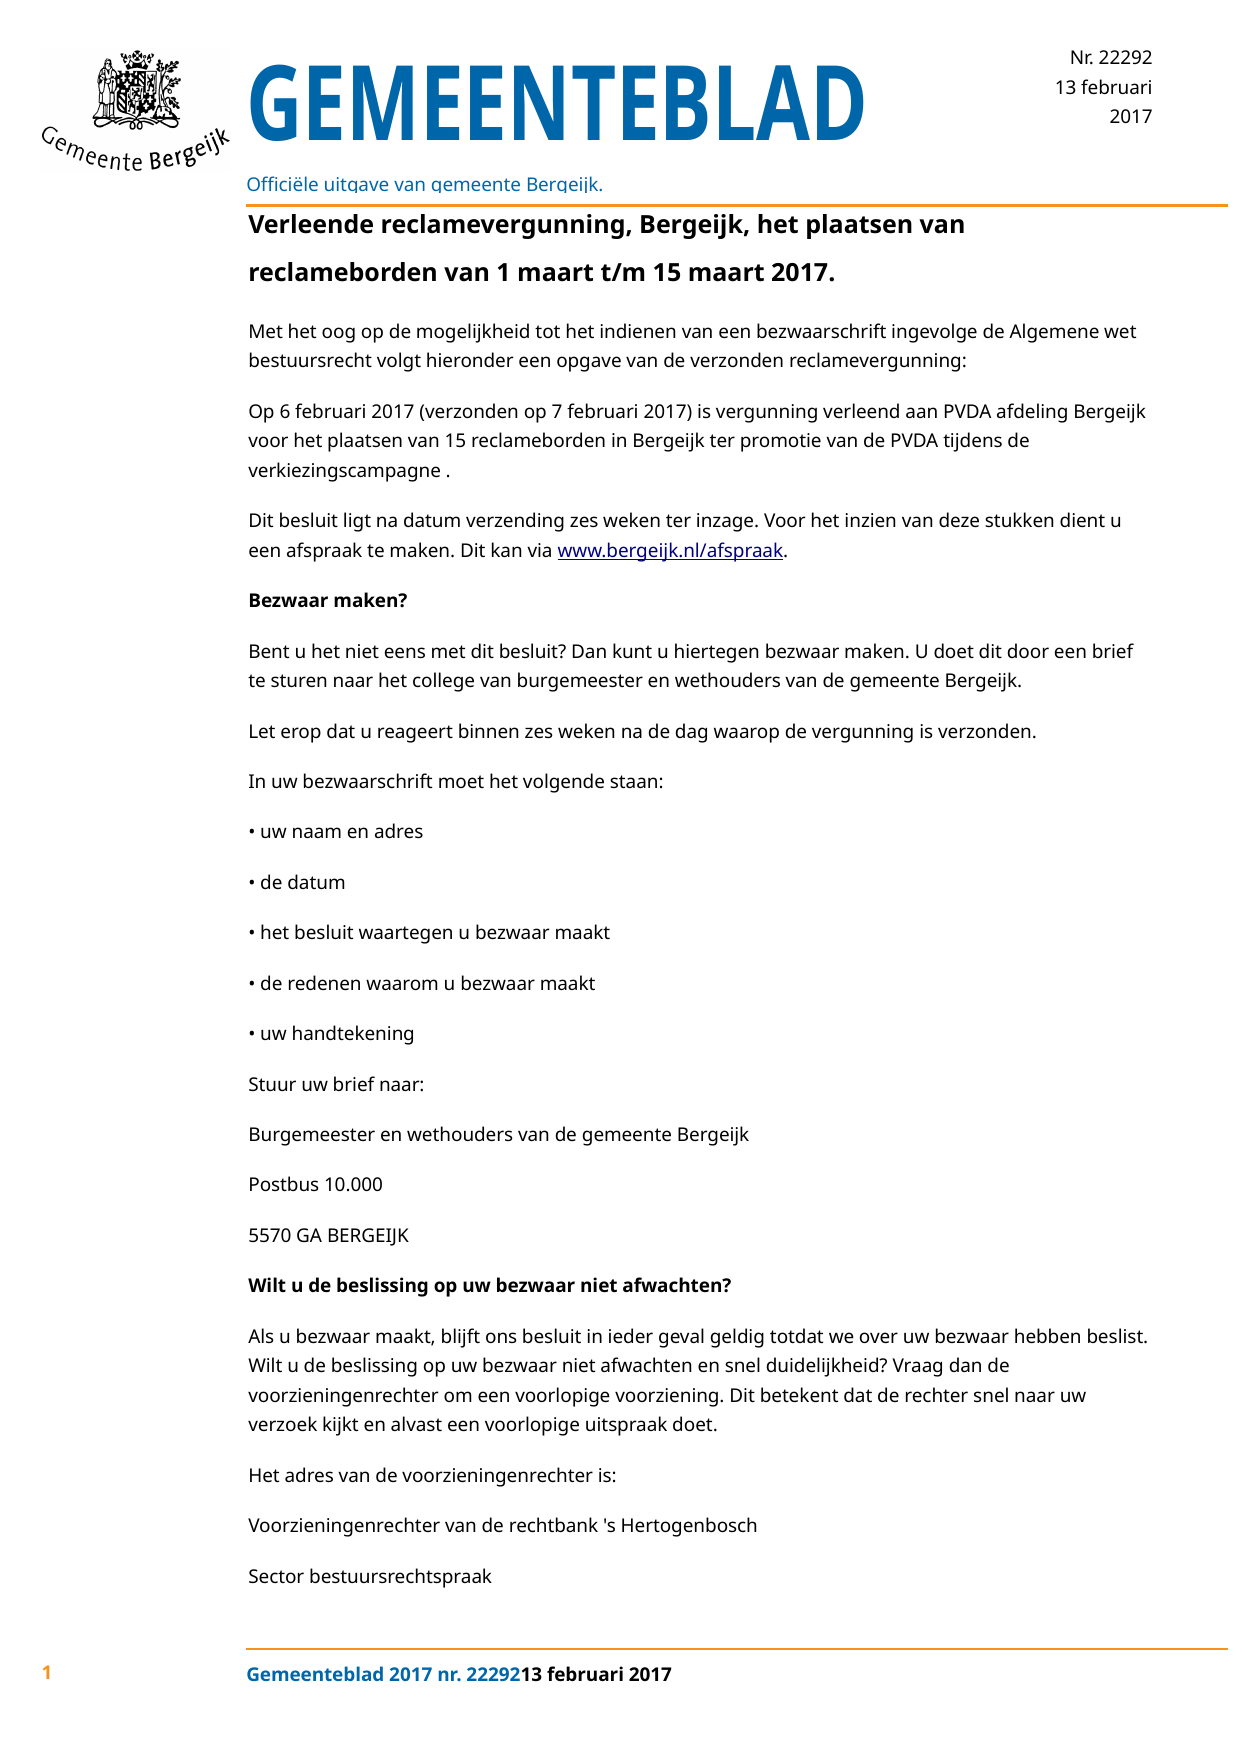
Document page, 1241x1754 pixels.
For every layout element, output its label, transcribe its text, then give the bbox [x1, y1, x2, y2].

text Met het oog op de mogelijkheid tot het indienen van een bezwaarschrift ingevolge de Algemene wet bestuursrecht volgt hieronder een opgave van de verzonden reclamevergunning: [248, 318, 1152, 373]
text • uw naam en adres [248, 819, 1152, 844]
text • de redenen waarom u bezwaar maakt [248, 970, 1152, 996]
text Bezwaar maken? [248, 587, 1152, 613]
text Het adres van de voorzieningenrechter is: [248, 1462, 1152, 1488]
text • het besluit waartegen u bezwaar maakt [248, 919, 1152, 945]
text Sector bestuursrechtspraak [248, 1563, 1152, 1589]
text Burgemeester en wethouders van de gemeente Bergeijk [248, 1121, 1152, 1147]
text • de datum [248, 869, 1152, 895]
text Verleende reclamevergunning, Bergeijk, het plaatsen van reclameborden van 1 maart t/m 15 maart 2017. [248, 207, 1152, 288]
text Postbus 10.000 [248, 1172, 1152, 1197]
picture [41, 47, 231, 172]
text In uw bezwaarschrift moet het volgende staan: [248, 768, 1152, 794]
text Stuur uw brief naar: [248, 1071, 1152, 1097]
text Op 6 februari 2017 (verzonden op 7 februari 2017) is vergunning verleend aan PVDA afdeling Bergeijk voor het plaatsen van 15 reclameborden in Bergeijk ter promotie van de PVDA tijdens de verkiezingscampagne . [248, 398, 1152, 483]
text • uw handtekening [248, 1020, 1152, 1046]
text Bent u het niet eens met dit besluit? Dan kunt u hiertegen bezwaar maken. U doet dit door een brief te sturen naar het college van burgemeester en wethouders van de gemeente Bergeijk. [248, 638, 1152, 693]
text Voorzieningenrechter van de rechtbank 's Hertogenbosch [248, 1512, 1152, 1538]
text Let erop dat u reageert binnen zes weken na de dag waarop de vergunning is verzonden. [248, 718, 1152, 744]
text Wilt u de beslissing op uw bezwaar niet afwachten? [248, 1272, 1152, 1298]
text 5570 GA BERGEIJK [248, 1222, 1152, 1248]
text Als u bezwaar maakt, blijft ons besluit in ieder geval geldig totdat we over uw bezwaar hebben beslist. Wilt u de beslissing op uw bezwaar niet afwachten en snel duidelijkheid? Vraag dan de voorzieningenrechter om een voorlopige voorziening. Dit betekent dat de rechter snel naar uw verzoek kijkt en alvast een voorlopige uitspraak doet. [248, 1323, 1152, 1437]
text Dit besluit ligt na datum verzending zes weken ter inzage. Voor het inzien van deze stukken dient u een afspraak te maken. Dit kan via www.bergeijk.nl/afspraak. [248, 507, 1152, 563]
